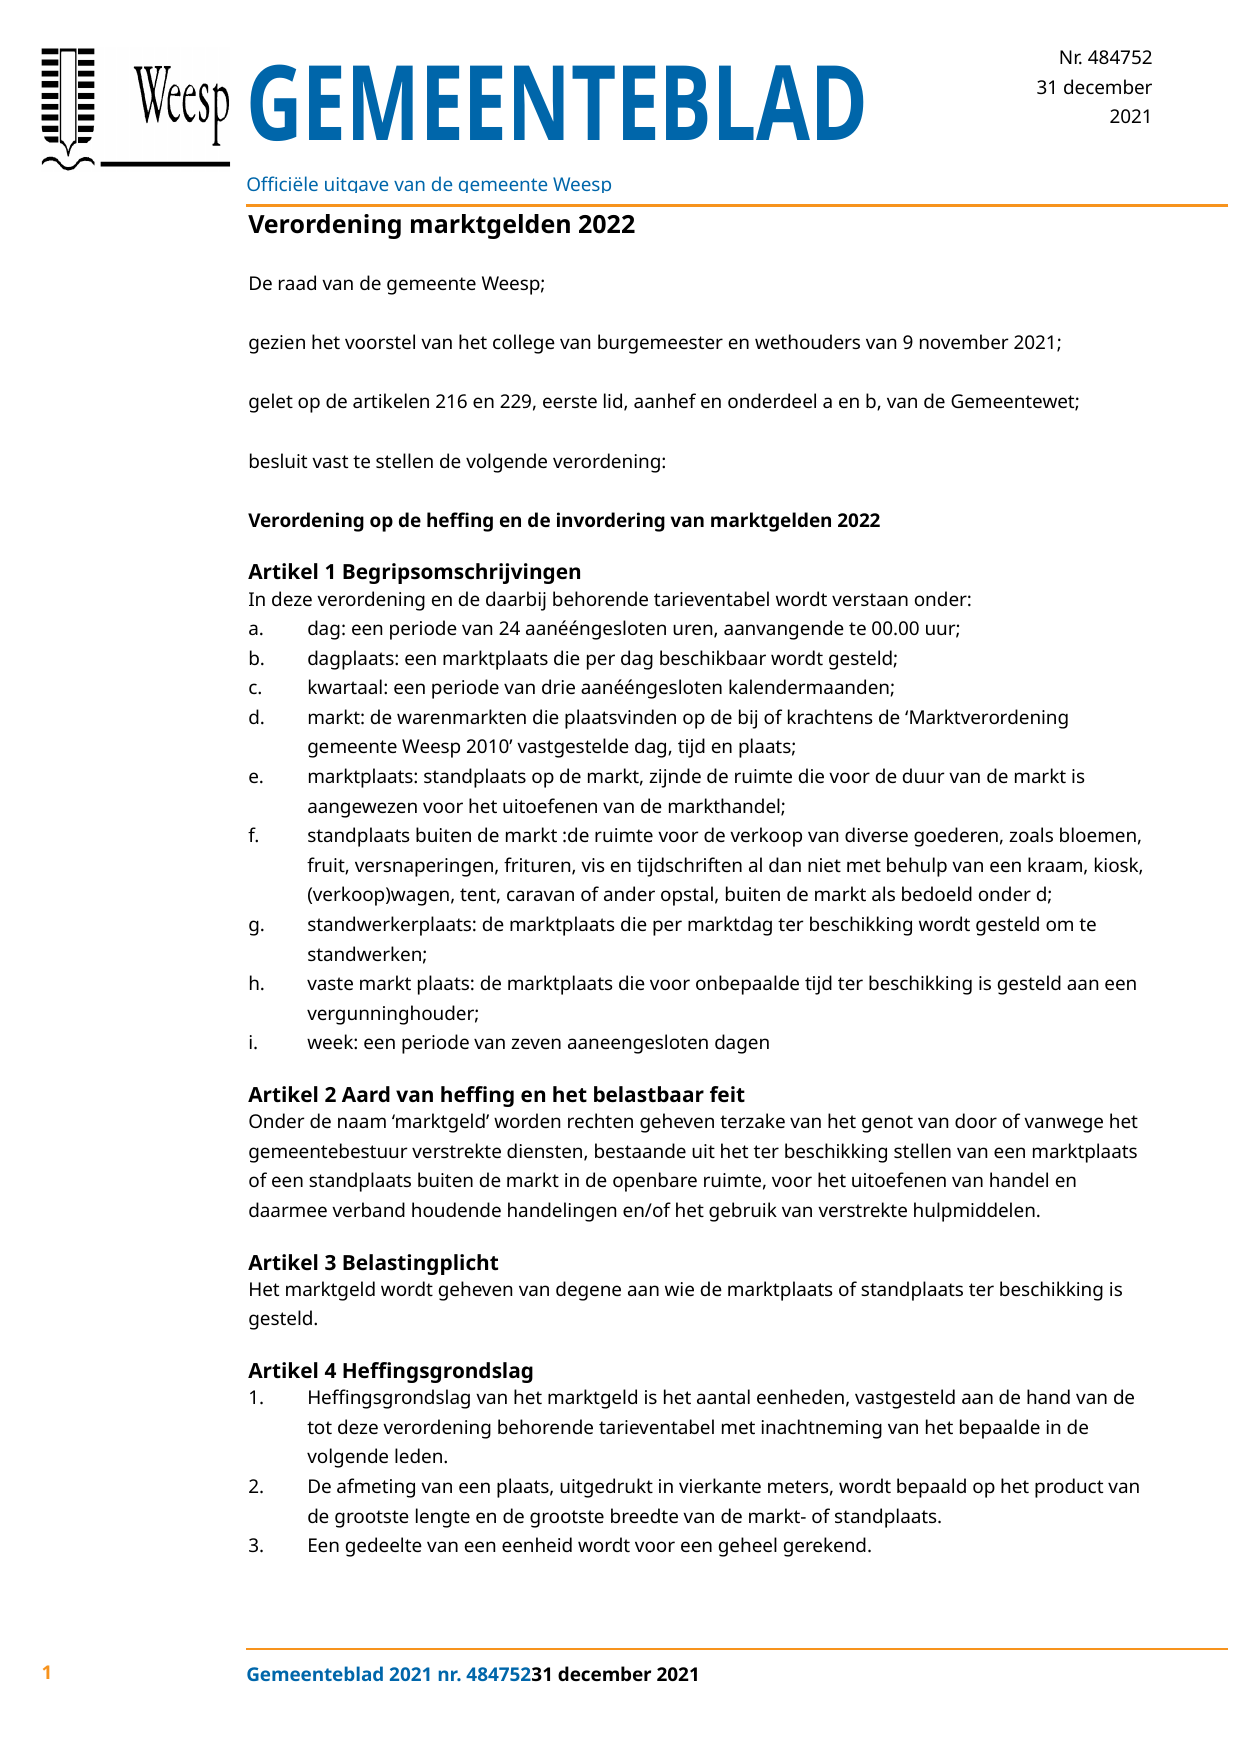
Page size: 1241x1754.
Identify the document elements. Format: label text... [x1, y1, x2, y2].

text Het marktgeld wordt geheven van degene aan wie de marktplaats of standplaats ter beschikking is gesteld. [248, 1276, 1152, 1331]
list markt: de warenmarkten die plaatsvinden op de bij of krachtens de ‘Marktverordening gemeente Weesp 2010’ vastgestelde dag, tijd en plaats; [248, 704, 1152, 759]
text Artikel 1 Begripsomschrijvingen [248, 557, 1152, 586]
text gelet op de artikelen 216 en 229, eerste lid, aanhef en onderdeel a en b, van de Gemeentewet; [248, 389, 1152, 414]
text Onder de naam ‘marktgeld’ worden rechten geheven terzake van het genot van door of vanwege het gemeentebestuur verstrekte diensten, bestaande uit het ter beschikking stellen van een marktplaats of een standplaats buiten de markt in de openbare ruimte, voor het uitoefenen van handel en daarmee verband houdende handelingen en/of het gebruik van verstrekte hulpmiddelen. [248, 1108, 1152, 1223]
list kwartaal: een periode van drie aanééngesloten kalendermaanden; [248, 674, 1152, 700]
list standwerkerplaats: de marktplaats die per marktdag ter beschikking wordt gesteld om te standwerken; [248, 911, 1152, 967]
text Artikel 2 Aard van heffing en het belastbaar feit [248, 1080, 1152, 1108]
list week: een periode van zeven aaneengesloten dagen [248, 1029, 1152, 1055]
picture [41, 47, 231, 172]
list Een gedeelte van een eenheid wordt voor een geheel gerekend. [248, 1532, 1152, 1558]
list vaste markt plaats: de marktplaats die voor onbepaalde tijd ter beschikking is gesteld aan een vergunninghouder; [248, 970, 1152, 1026]
list dag: een periode van 24 aanééngesloten uren, aanvangende te 00.00 uur; [248, 615, 1152, 641]
text In deze verordening en de daarbij behorende tarieventabel wordt verstaan onder: [248, 586, 1152, 612]
text gezien het voorstel van het college van burgemeester en wethouders van 9 november 2021; [248, 329, 1152, 355]
text Verordening op de heffing en de invordering van marktgelden 2022 [248, 507, 1152, 533]
list marktplaats: standplaats op de markt, zijnde de ruimte die voor de duur van de markt is aangewezen voor het uitoefenen van de markthandel; [248, 763, 1152, 819]
text Verordening marktgelden 2022 [248, 207, 1152, 241]
list De afmeting van een plaats, uitgedrukt in vierkante meters, wordt bepaald op het product van de grootste lengte en de grootste breedte van de markt- of standplaats. [248, 1473, 1152, 1528]
text besluit vast te stellen de volgende verordening: [248, 448, 1152, 473]
list dagplaats: een marktplaats die per dag beschikbaar wordt gesteld; [248, 645, 1152, 671]
list Heffingsgrondslag van het marktgeld is het aantal eenheden, vastgesteld aan de hand van de tot deze verordening behorende tarieventabel met inachtneming van het bepaalde in de volgende leden. [248, 1384, 1152, 1469]
text Artikel 3 Belastingplicht [248, 1248, 1152, 1276]
list standplaats buiten de markt :de ruimte voor de verkoop van diverse goederen, zoals bloemen, fruit, versnaperingen, frituren, vis en tijdschriften al dan niet met behulp van een kraam, kiosk, (verkoop)wagen, tent, caravan of ander opstal, buiten de markt als bedoeld onder d; [248, 822, 1152, 907]
text Artikel 4 Heffingsgrondslag [248, 1356, 1152, 1384]
text De raad van de gemeente Weesp; [248, 270, 1152, 296]
